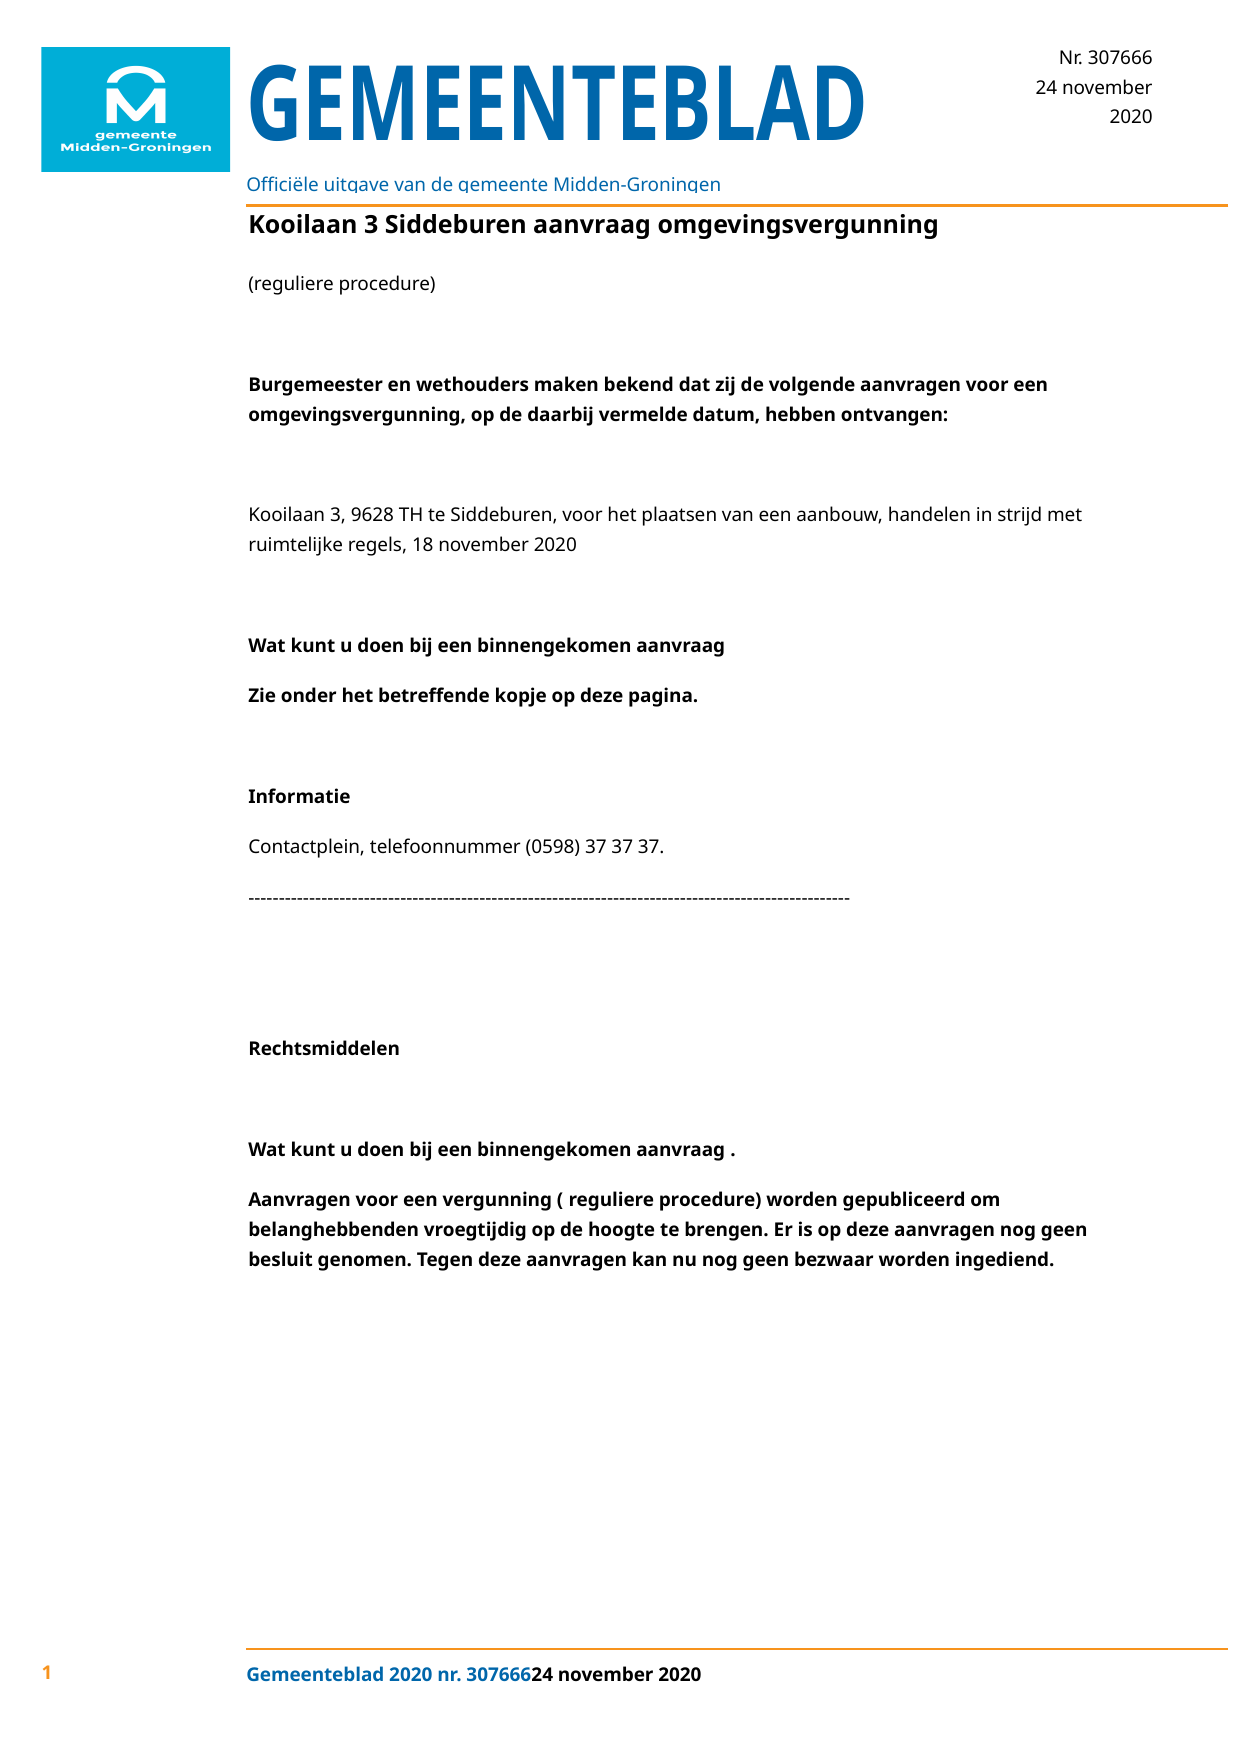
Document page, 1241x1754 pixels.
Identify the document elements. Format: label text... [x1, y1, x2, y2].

text Informatie [248, 783, 1152, 809]
text Wat kunt u doen bij een binnengekomen aanvraag . [248, 1136, 1152, 1162]
text Burgemeester en wethouders maken bekend dat zij de volgende aanvragen voor een omgevingsvergunning, op de daarbij vermelde datum, hebben ontvangen: [248, 371, 1152, 426]
text Zie onder het betreffende kopje op deze pagina. [248, 682, 1152, 708]
picture [108, 66, 164, 82]
text Wat kunt u doen bij een binnengekomen aanvraag [248, 632, 1152, 658]
text Contactplein, telefoonnummer (0598) 37 37 37. [248, 834, 1152, 859]
text Rechtsmiddelen [248, 1035, 1152, 1061]
text --------------------------------------------------------------------------------------------------- [248, 884, 1152, 910]
picture [184, 146, 190, 153]
text Aanvragen voor een vergunning ( reguliere procedure) worden gepubliceerd om belanghebbenden vroegtijdig op de hoogte te brengen. Er is op deze aanvragen nog geen besluit genomen. Tegen deze aanvragen kan nu nog geen bezwaar worden ingediend. [248, 1187, 1152, 1271]
picture [107, 89, 165, 122]
text Kooilaan 3 Siddeburen aanvraag omgevingsvergunning [248, 207, 1152, 241]
text Kooilaan 3, 9628 TH te Siddeburen, voor het plaatsen van een aanbouw, handelen in strijd met ruimtelijke regels, 18 november 2020 [248, 502, 1152, 557]
text (reguliere procedure) [248, 270, 1152, 296]
